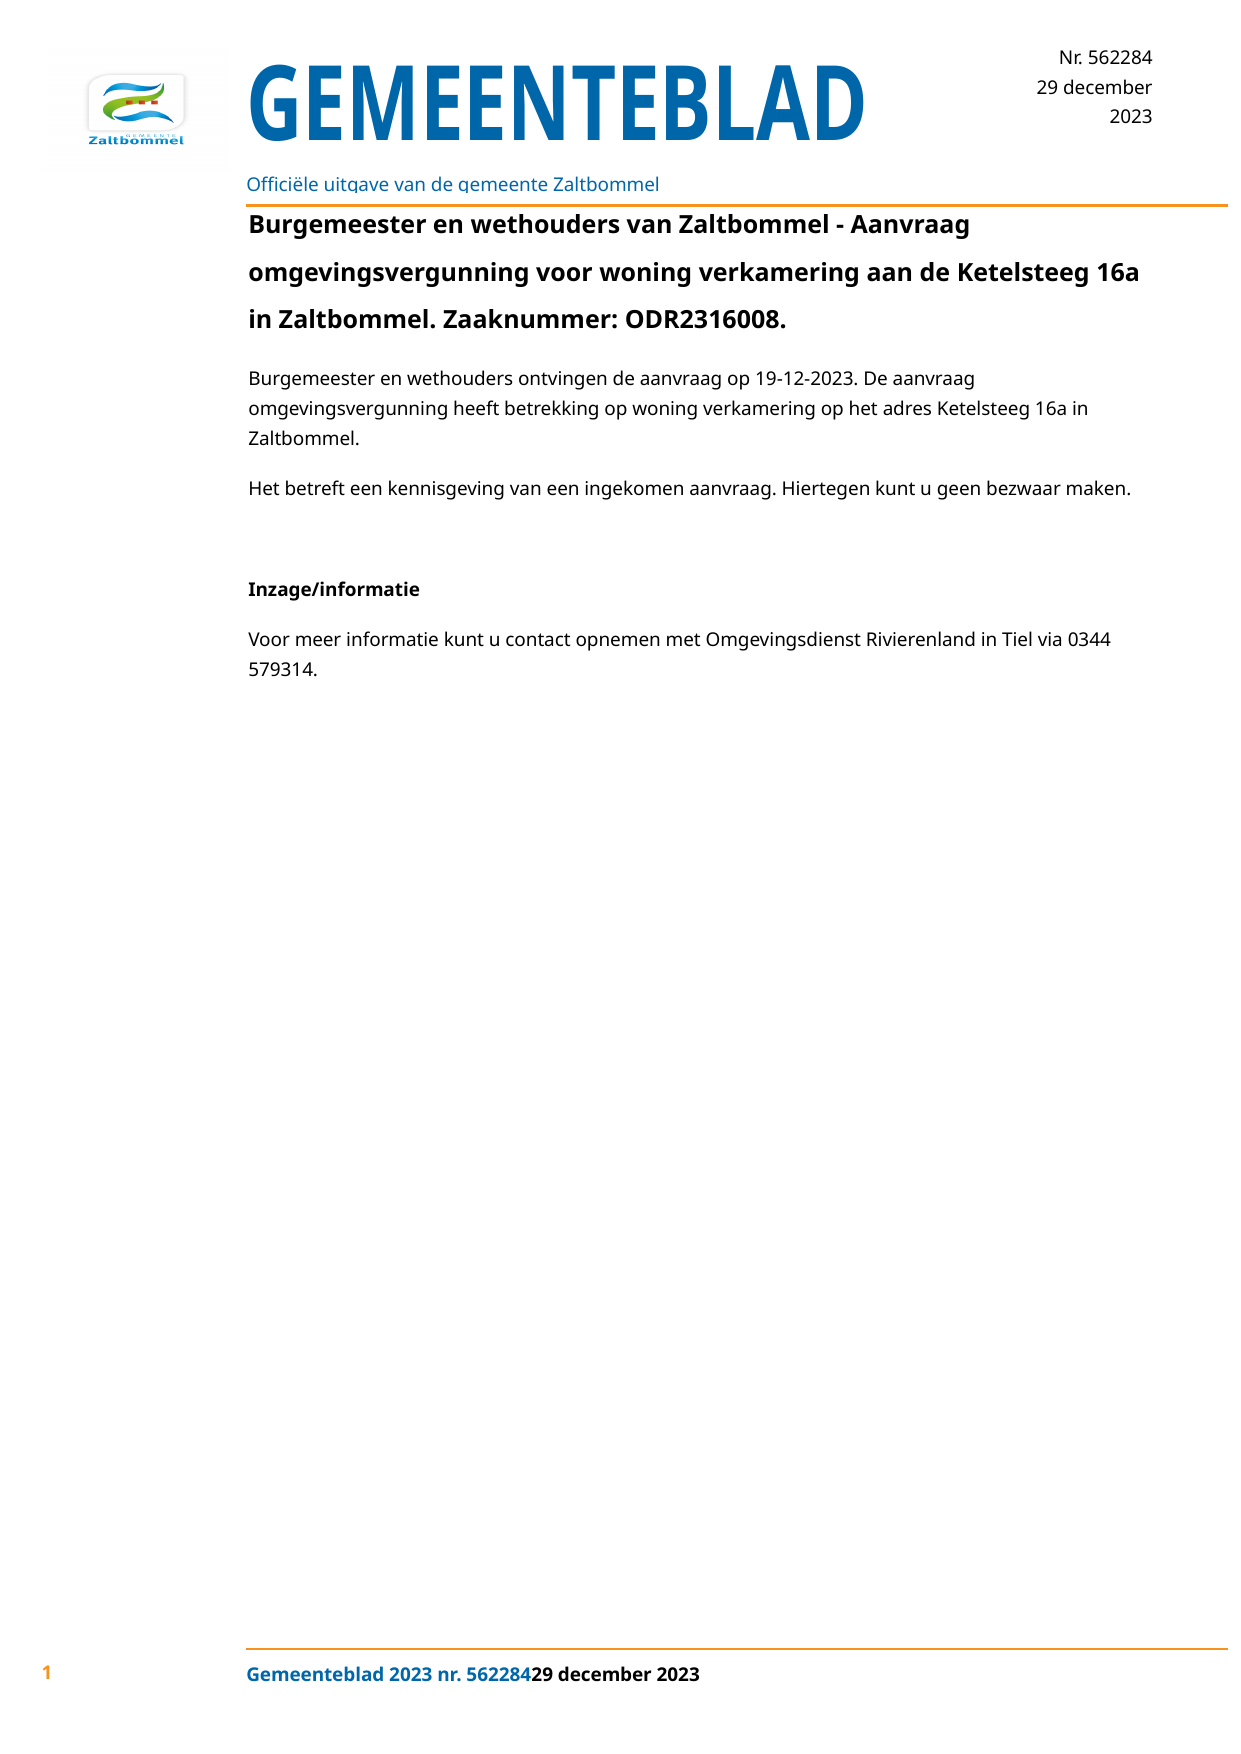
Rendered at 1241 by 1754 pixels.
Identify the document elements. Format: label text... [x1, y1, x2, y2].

picture [41, 47, 231, 172]
text Inzage/informatie [248, 576, 1152, 602]
text Burgemeester en wethouders ontvingen de aanvraag op 19-12-2023. De aanvraag omgevingsvergunning heeft betrekking op woning verkamering op het adres Ketelsteeg 16a in Zaltbommel. [248, 366, 1152, 450]
text Het betreft een kennisgeving van een ingekomen aanvraag. Hiertegen kunt u geen bezwaar maken. [248, 475, 1152, 501]
text Burgemeester en wethouders van Zaltbommel - Aanvraag omgevingsvergunning voor woning verkamering aan de Ketelsteeg 16a in Zaltbommel. Zaaknummer: ODR2316008. [248, 207, 1152, 336]
text Voor meer informatie kunt u contact opnemen met Omgevingsdienst Rivierenland in Tiel via 0344 579314. [248, 626, 1152, 682]
